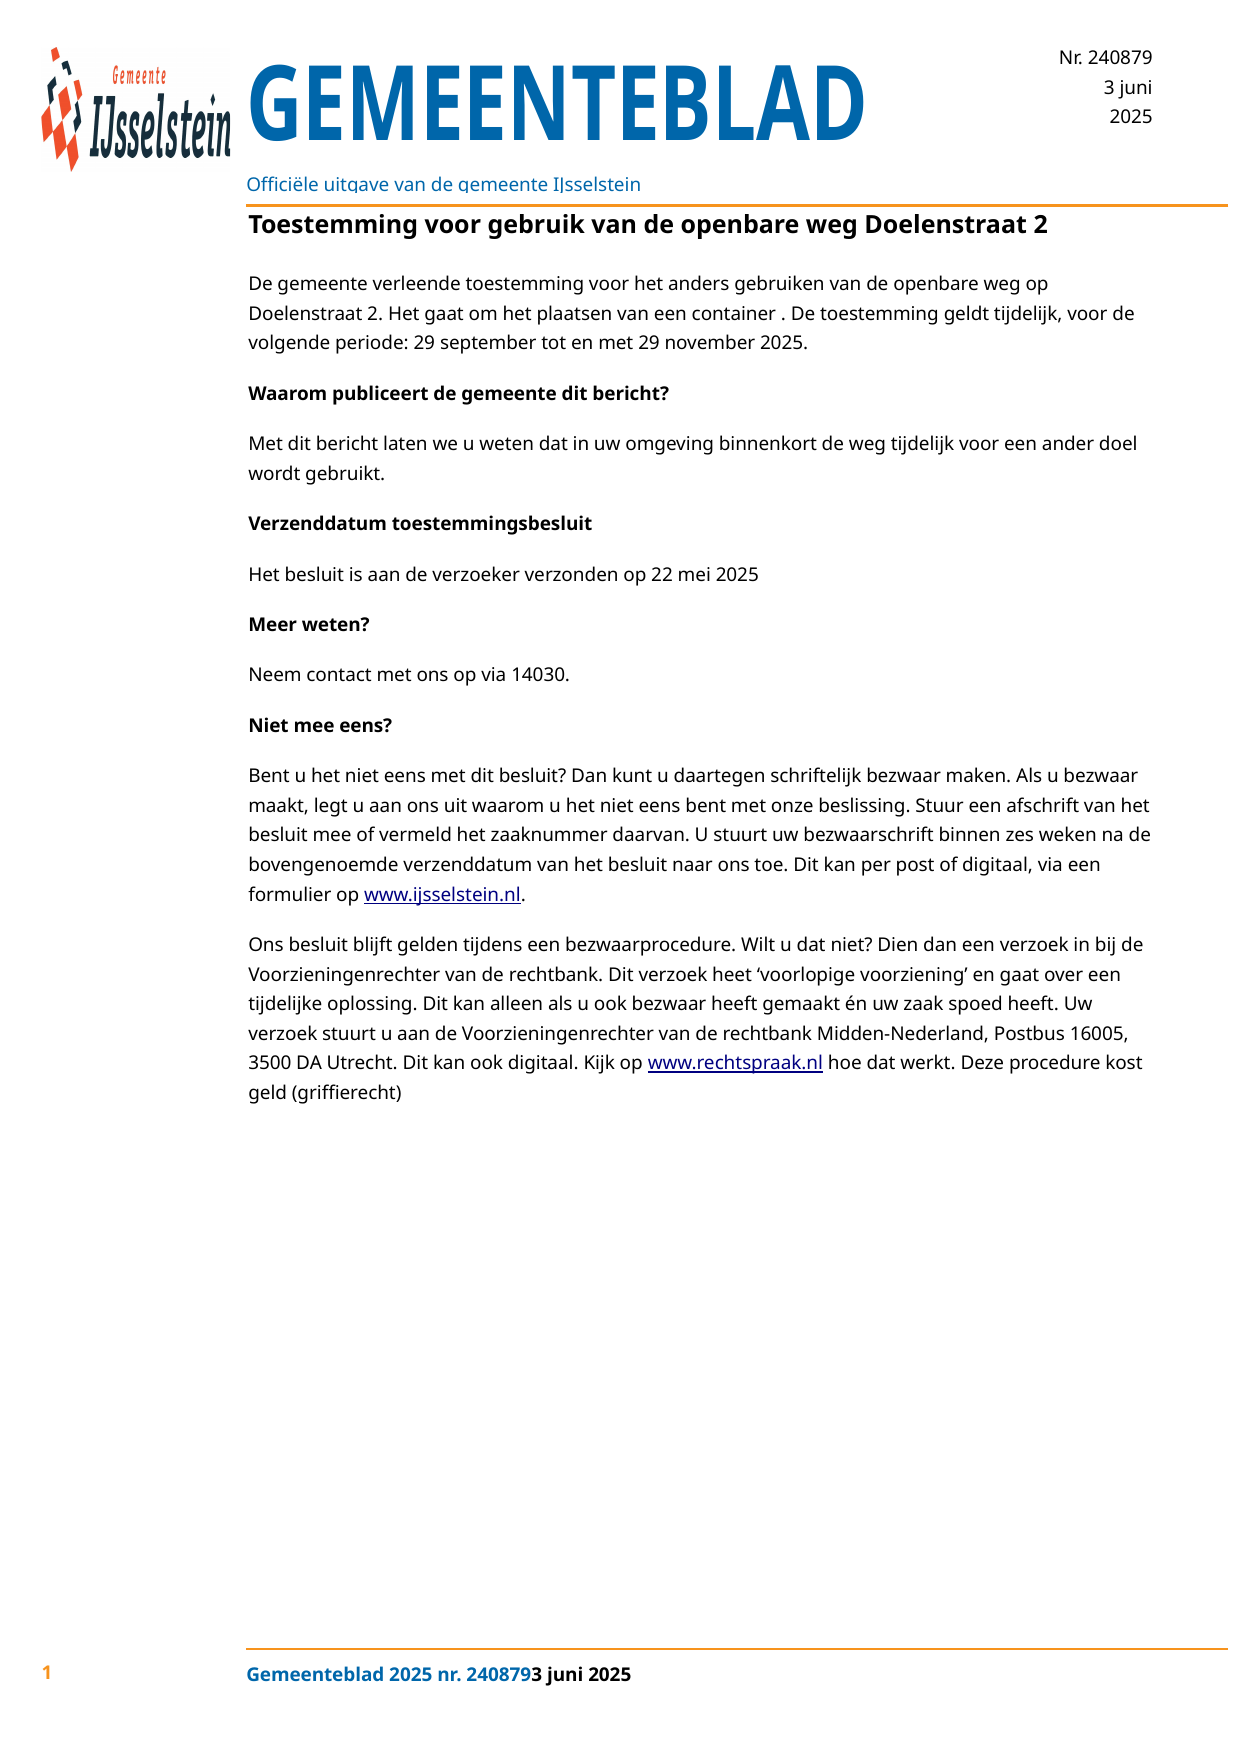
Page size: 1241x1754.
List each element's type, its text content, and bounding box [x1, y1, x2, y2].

picture [41, 47, 231, 172]
text Bent u het niet eens met dit besluit? Dan kunt u daartegen schriftelijk bezwaar maken. Als u bezwaar maakt, legt u aan ons uit waarom u het niet eens bent met onze beslissing. Stuur een afschrift van het besluit mee of vermeld het zaaknummer daarvan. U stuurt uw bezwaarschrift binnen zes weken na de bovengenoemde verzenddatum van het besluit naar ons toe. Dit kan per post of digitaal, via een formulier op www.ijsselstein.nl. [248, 762, 1152, 906]
text De gemeente verleende toestemming voor het anders gebruiken van de openbare weg op Doelenstraat 2. Het gaat om het plaatsen van een container . De toestemming geldt tijdelijk, voor de volgende periode: 29 september tot en met 29 november 2025. [248, 270, 1152, 355]
text Niet mee eens? [248, 712, 1152, 738]
text Ons besluit blijft gelden tijdens een bezwaarprocedure. Wilt u dat niet? Dien dan een verzoek in bij de Voorzieningenrechter van de rechtbank. Dit verzoek heet ‘voorlopige voorziening’ en gaat over een tijdelijke oplossing. Dit kan alleen als u ook bezwaar heeft gemaakt én uw zaak spoed heeft. Uw verzoek stuurt u aan de Voorzieningenrechter van de rechtbank Midden-Nederland, Postbus 16005, 3500 DA Utrecht. Dit kan ook digitaal. Kijk op www.rechtspraak.nl hoe dat werkt. Deze procedure kost geld (griffierecht) [248, 931, 1152, 1105]
text Het besluit is aan de verzoeker verzonden op 22 mei 2025 [248, 561, 1152, 586]
text Neem contact met ons op via 14030. [248, 662, 1152, 687]
text Waarom publiceert de gemeente dit bericht? [248, 380, 1152, 406]
text Toestemming voor gebruik van de openbare weg Doelenstraat 2 [248, 207, 1152, 241]
text Met dit bericht laten we u weten dat in uw omgeving binnenkort de weg tijdelijk voor een ander doel wordt gebruikt. [248, 430, 1152, 486]
text Meer weten? [248, 611, 1152, 637]
text Verzenddatum toestemmingsbesluit [248, 510, 1152, 536]
